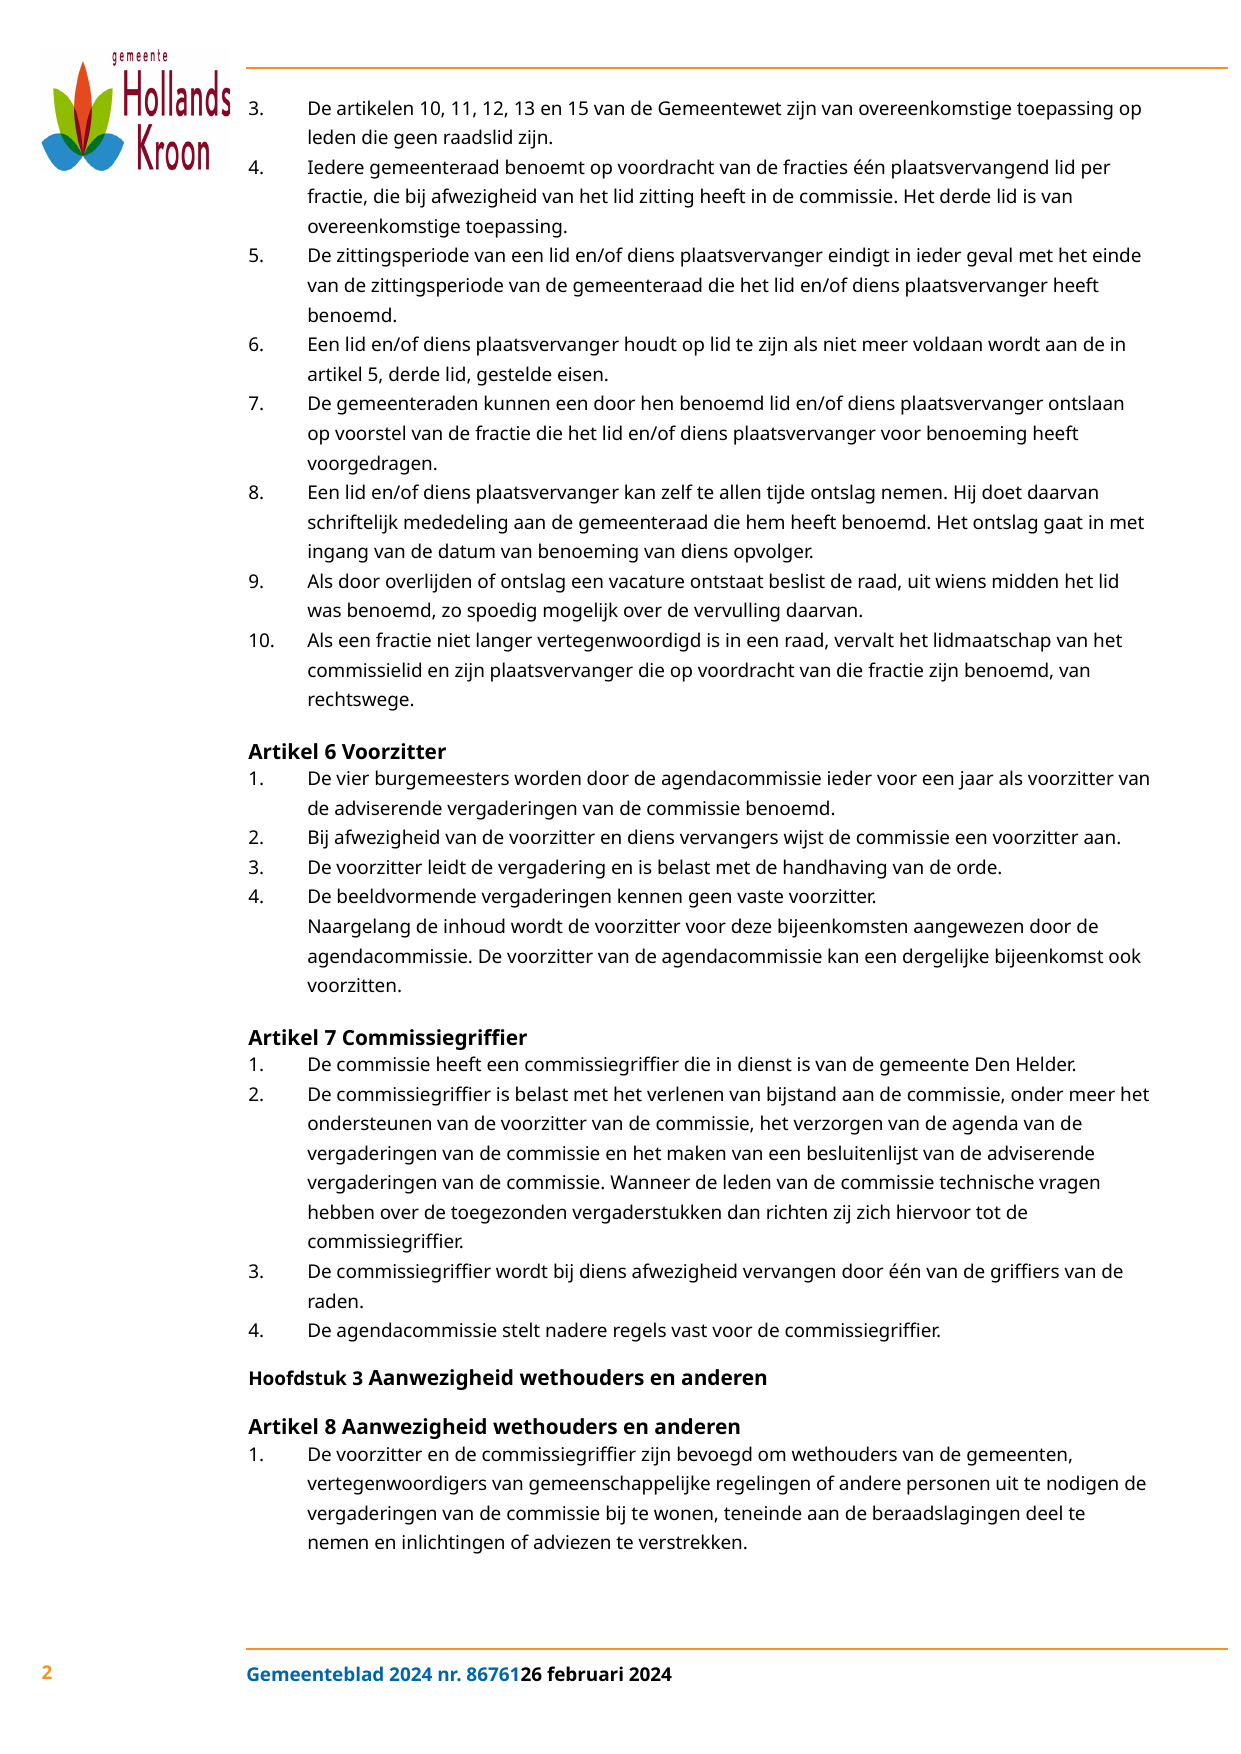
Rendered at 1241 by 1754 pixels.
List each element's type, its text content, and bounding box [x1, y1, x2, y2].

list De voorzitter leidt de vergadering en is belast met de handhaving van de orde. [248, 854, 1152, 880]
list De zittingsperiode van een lid en/of diens plaatsvervanger eindigt in ieder geval met het einde van de zittingsperiode van de gemeenteraad die het lid en/of diens plaatsvervanger heeft benoemd. [248, 243, 1152, 328]
list Een lid en/of diens plaatsvervanger houdt op lid te zijn als niet meer voldaan wordt aan de in artikel 5, derde lid, gestelde eisen. [248, 331, 1152, 387]
list Als een fractie niet langer vertegenwoordigd is in een raad, vervalt het lidmaatschap van het commissielid en zijn plaatsvervanger die op voordracht van die fractie zijn benoemd, van rechtswege. [248, 627, 1152, 712]
text Hoofdstuk 3 Aanwezigheid wethouders en anderen [248, 1363, 1152, 1392]
list De commissiegriffier is belast met het verlenen van bijstand aan de commissie, onder meer het ondersteunen van de voorzitter van de commissie, het verzorgen van de agenda van de vergaderingen van de commissie en het maken van een besluitenlijst van de adviserende vergaderingen van de commissie. Wanneer de leden van de commissie technische vragen hebben over de toegezonden vergaderstukken dan richten zij zich hiervoor tot de commissiegriffier. [248, 1081, 1152, 1254]
list De vier burgemeesters worden door de agendacommissie ieder voor een jaar als voorzitter van de adviserende vergaderingen van de commissie benoemd. [248, 765, 1152, 821]
list De commissiegriffier wordt bij diens afwezigheid vervangen door één van de griffiers van de raden. [248, 1258, 1152, 1314]
text Artikel 7 Commissiegriffier [248, 1023, 1152, 1051]
list De beeldvormende vergaderingen kennen geen vaste voorzitter. [248, 884, 1152, 909]
list De artikelen 10, 11, 12, 13 en 15 van de Gemeentewet zijn van overeenkomstige toepassing op leden die geen raadslid zijn. [248, 95, 1152, 150]
list Bij afwezigheid van de voorzitter en diens vervangers wijst de commissie een voorzitter aan. [248, 824, 1152, 850]
list De voorzitter en de commissiegriffier zijn bevoegd om wethouders van de gemeenten, vertegenwoordigers van gemeenschappelijke regelingen of andere personen uit te nodigen de vergaderingen van de commissie bij te wonen, teneinde aan de beraadslagingen deel te nemen en inlichtingen of adviezen te verstrekken. [248, 1441, 1152, 1555]
picture [41, 47, 231, 172]
text Artikel 6 Voorzitter [248, 737, 1152, 765]
list De gemeenteraden kunnen een door hen benoemd lid en/of diens plaatsvervanger ontslaan op voorstel van de fractie die het lid en/of diens plaatsvervanger voor benoeming heeft voorgedragen. [248, 391, 1152, 476]
list Als door overlijden of ontslag een vacature ontstaat beslist de raad, uit wiens midden het lid was benoemd, zo spoedig mogelijk over de vervulling daarvan. [248, 568, 1152, 623]
list Iedere gemeenteraad benoemt op voordracht van de fracties één plaatsvervangend lid per fractie, die bij afwezigheid van het lid zitting heeft in de commissie. Het derde lid is van overeenkomstige toepassing. [248, 154, 1152, 239]
list Een lid en/of diens plaatsvervanger kan zelf te allen tijde ontslag nemen. Hij doet daarvan schriftelijk mededeling aan de gemeenteraad die hem heeft benoemd. Het ontslag gaat in met ingang van de datum van benoeming van diens opvolger. [248, 479, 1152, 564]
text Artikel 8 Aanwezigheid wethouders en anderen [248, 1412, 1152, 1441]
list Naargelang de inhoud wordt de voorzitter voor deze bijeenkomsten aangewezen door de agendacommissie. De voorzitter van de agendacommissie kan een dergelijke bijeenkomst ook voorzitten. [248, 913, 1152, 998]
list De commissie heeft een commissiegriffier die in dienst is van de gemeente Den Helder. [248, 1051, 1152, 1077]
list De agendacommissie stelt nadere regels vast voor de commissiegriffier. [248, 1317, 1152, 1343]
